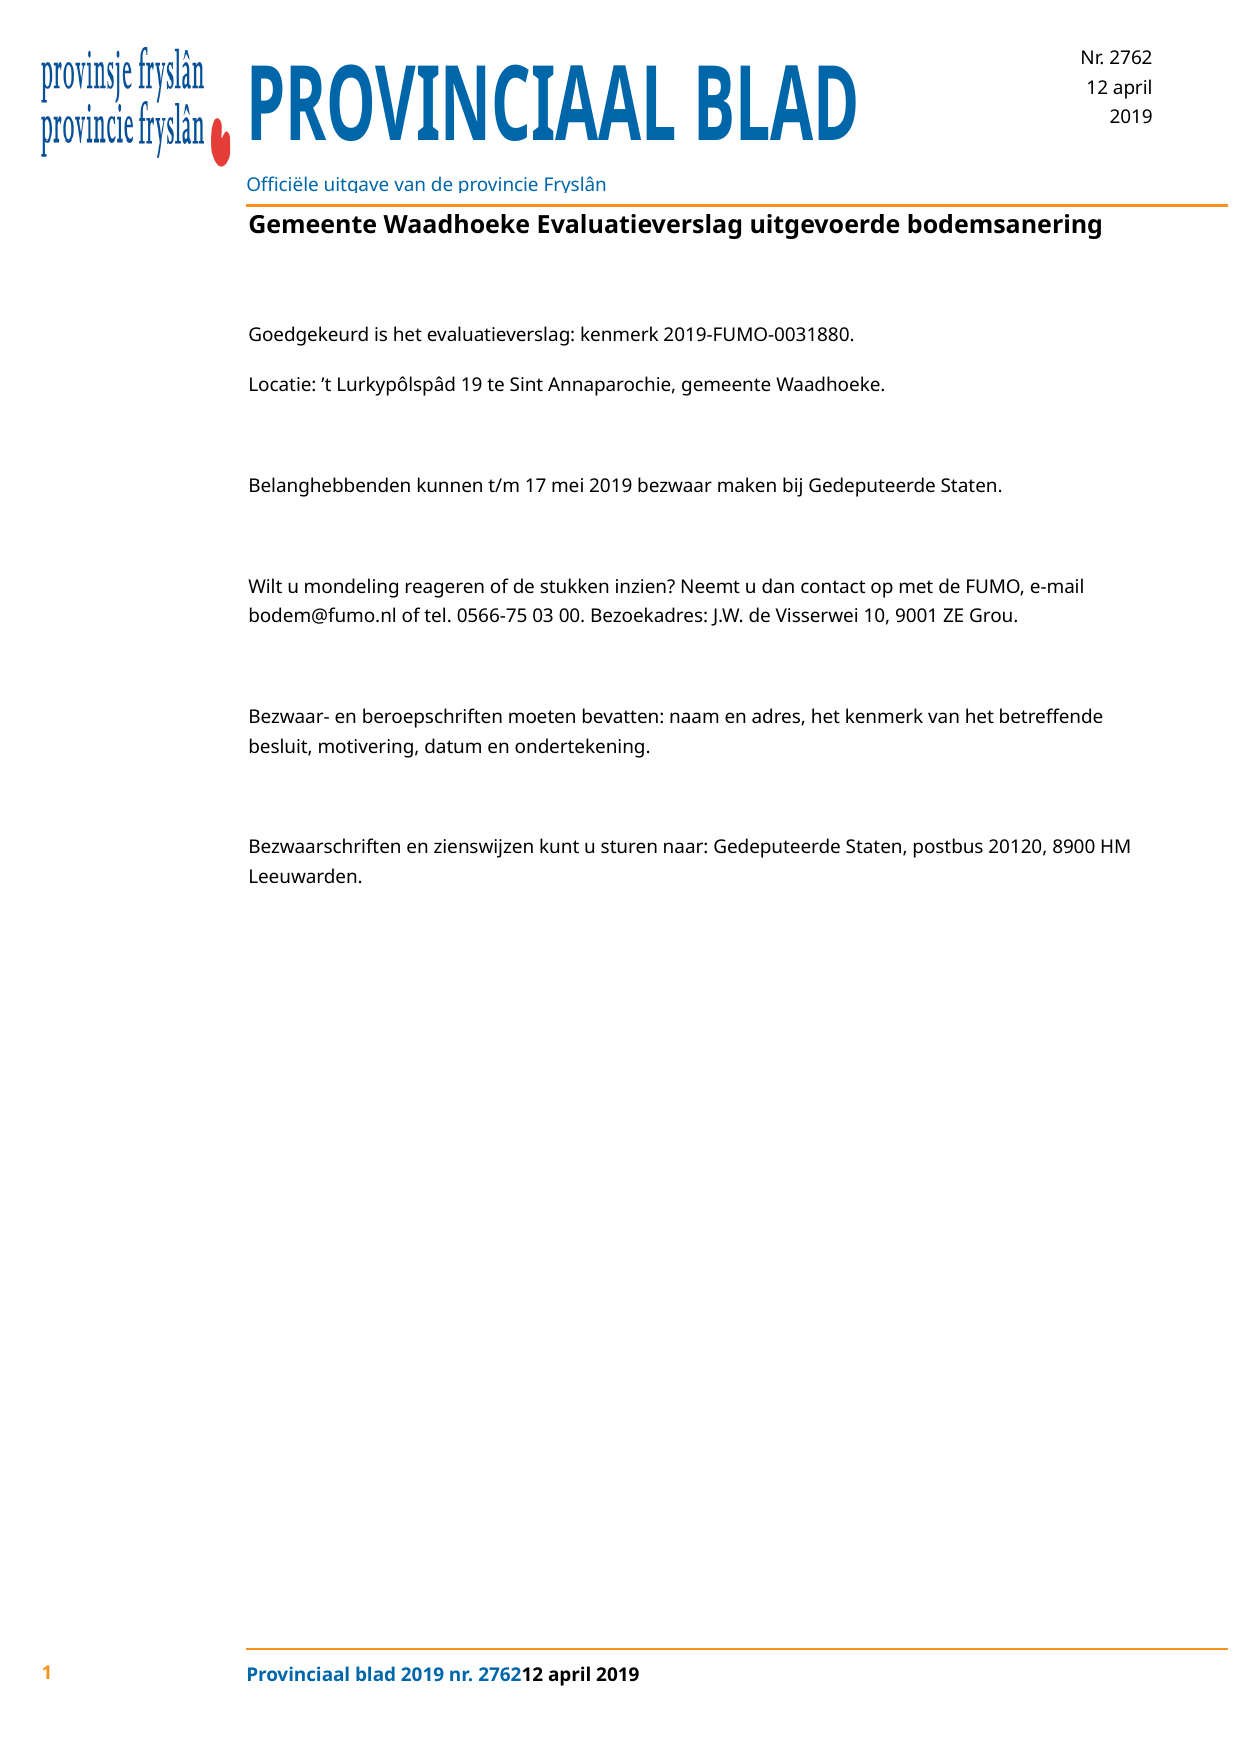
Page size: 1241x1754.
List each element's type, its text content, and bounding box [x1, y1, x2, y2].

text Goedgekeurd is het evaluatieverslag: kenmerk 2019-FUMO-0031880. [248, 321, 1152, 346]
text Gemeente Waadhoeke Evaluatieverslag uitgevoerde bodemsanering [248, 207, 1152, 241]
picture [41, 47, 231, 172]
text Bezwaarschriften en zienswijzen kunt u sturen naar: Gedeputeerde Staten, postbus 20120, 8900 HM Leeuwarden. [248, 834, 1152, 889]
text Bezwaar- en beroepschriften moeten bevatten: naam en adres, het kenmerk van het betreffende besluit, motivering, datum en ondertekening. [248, 703, 1152, 758]
text Wilt u mondeling reageren of de stukken inzien? Neemt u dan contact op met de FUMO, e-mail bodem@fumo.nl of tel. 0566-75 03 00. Bezoekadres: J.W. de Visserwei 10, 9001 ZE Grou. [248, 573, 1152, 628]
text Belanghebbenden kunnen t/m 17 mei 2019 bezwaar maken bij Gedeputeerde Staten. [248, 472, 1152, 498]
text Locatie: ’t Lurkypôlspâd 19 te Sint Annaparochie, gemeente Waadhoeke. [248, 371, 1152, 397]
